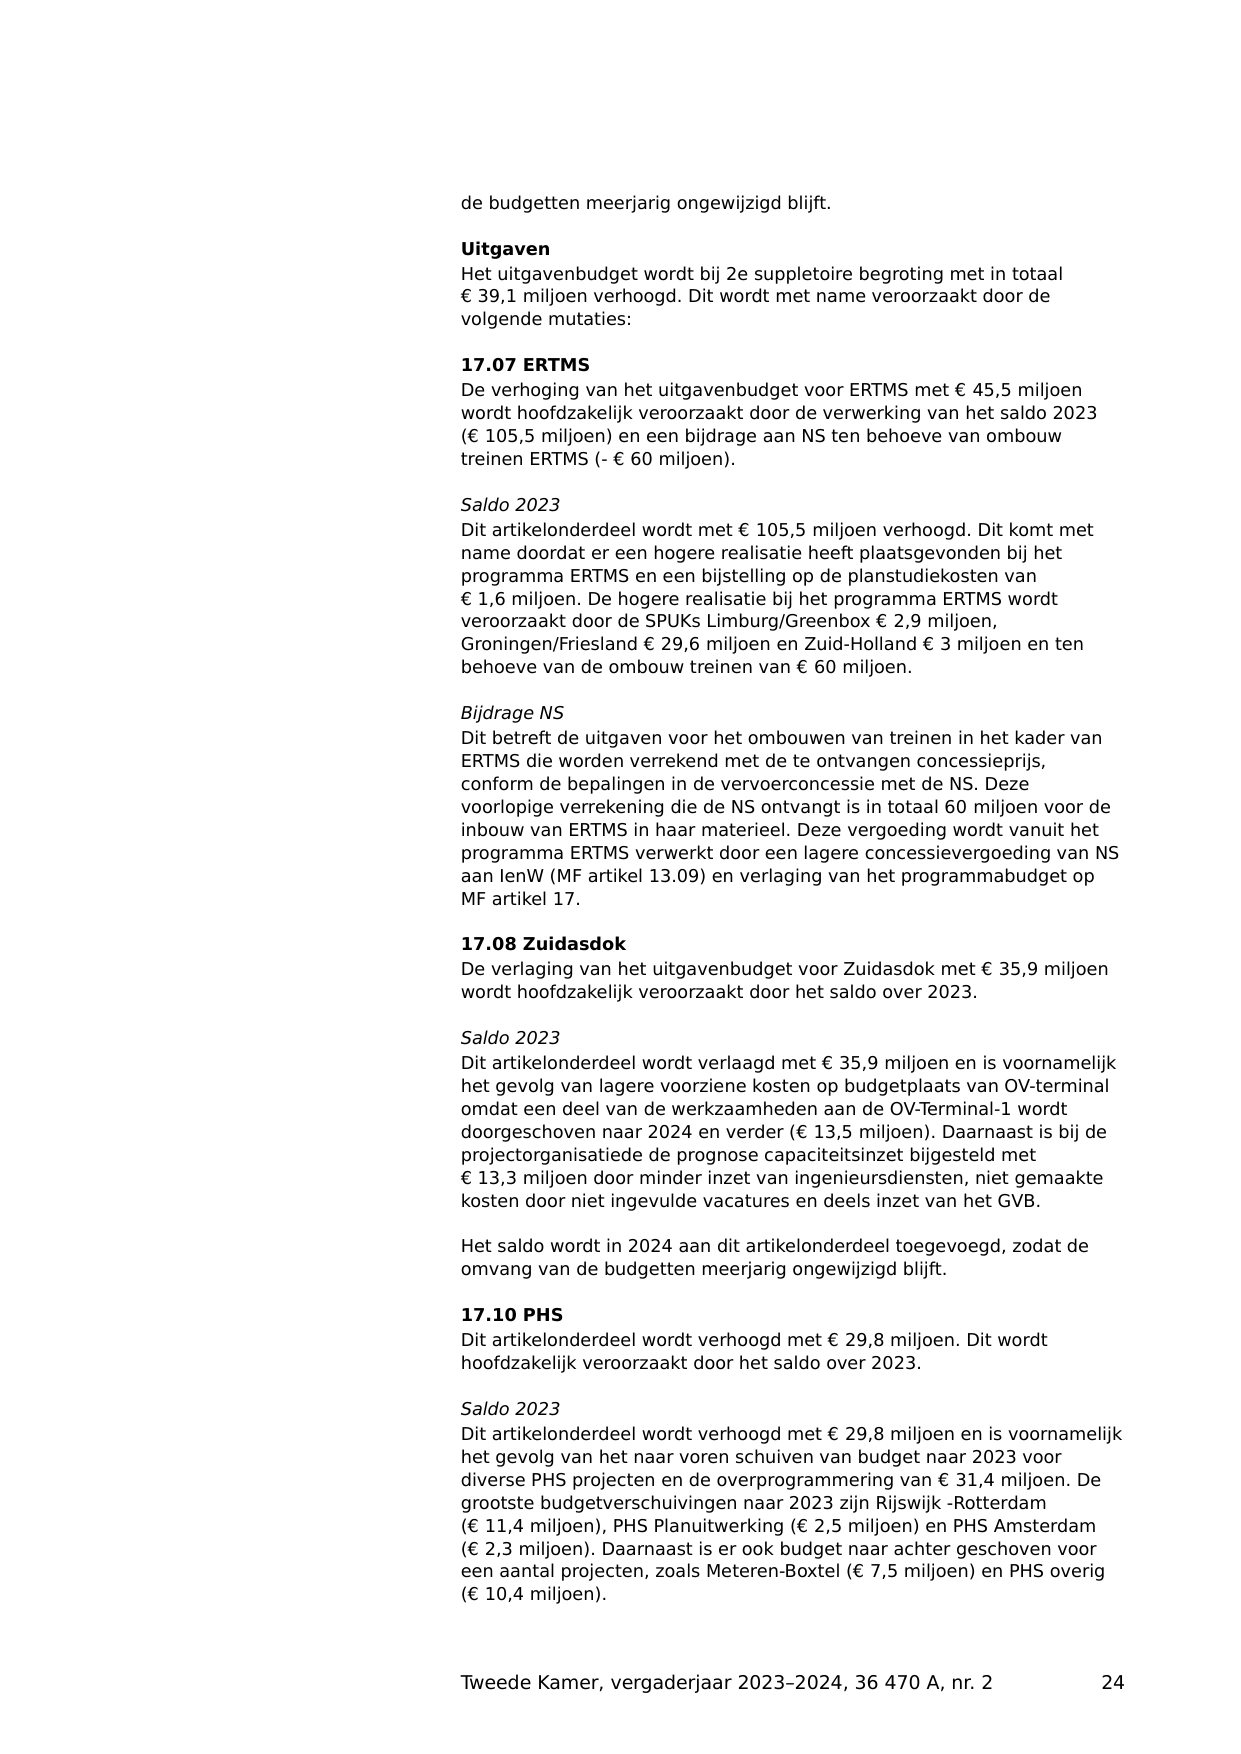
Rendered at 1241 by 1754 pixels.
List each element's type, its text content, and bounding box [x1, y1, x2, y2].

text Dit artikelonderdeel wordt verhoogd met € 29,8 miljoen en is voornamelijk het gevolg van het naar voren schuiven van budget naar 2023 voor diverse PHS projecten en de overprogrammering van € 31,4 miljoen. De grootste budgetverschuivingen naar 2023 zijn Rijswijk -Rotterdam (€ 11,4 miljoen), PHS Planuitwerking (€ 2,5 miljoen) en PHS Amsterdam (€ 2,3 miljoen). Daarnaast is er ook budget naar achter geschoven voor een aantal projecten, zoals Meteren-Boxtel (€ 7,5 miljoen) en PHS overig (€ 10,4 miljoen). [461, 1422, 1125, 1605]
text Saldo 2023 [461, 1026, 1125, 1049]
text Dit artikelonderdeel wordt verlaagd met € 35,9 miljoen en is voornamelijk het gevolg van lagere voorziene kosten op budgetplaats van OV-terminal omdat een deel van de werkzaamheden aan de OV-Terminal-1 wordt doorgeschoven naar 2024 en verder (€ 13,5 miljoen). Daarnaast is bij de projectorganisatiede de prognose capaciteitsinzet bijgesteld met € 13,3 miljoen door minder inzet van ingenieursdiensten, niet gemaakte kosten door niet ingevulde vacatures en deels inzet van het GVB. [461, 1051, 1125, 1212]
text 17.10 PHS [461, 1303, 1125, 1326]
text Bijdrage NS [461, 701, 1125, 724]
text Saldo 2023 [461, 493, 1125, 516]
text Dit betreft de uitgaven voor het ombouwen van treinen in het kader van ERTMS die worden verrekend met de te ontvangen concessieprijs, conform de bepalingen in de vervoerconcessie met de NS. Deze voorlopige verrekening die de NS ontvangt is in totaal 60 miljoen voor de inbouw van ERTMS in haar materieel. Deze vergoeding wordt vanuit het programma ERTMS verwerkt door een lagere concessievergoeding van NS aan IenW (MF artikel 13.09) en verlaging van het programmabudget op MF artikel 17. [461, 726, 1125, 909]
text 17.07 ERTMS [461, 353, 1125, 376]
text 17.08 Zuidasdok [461, 932, 1125, 955]
text Uitgaven [461, 237, 1125, 259]
text Het saldo wordt in 2024 aan dit artikelonderdeel toegevoegd, zodat de omvang van de budgetten meerjarig ongewijzigd blijft. [461, 1234, 1125, 1280]
text Dit artikelonderdeel wordt verhoogd met € 29,8 miljoen. Dit wordt hoofdzakelijk veroorzaakt door het saldo over 2023. [461, 1328, 1125, 1374]
text Dit artikelonderdeel wordt met € 105,5 miljoen verhoogd. Dit komt met name doordat er een hogere realisatie heeft plaatsgevonden bij het programma ERTMS en een bijstelling op de planstudiekosten van € 1,6 miljoen. De hogere realisatie bij het programma ERTMS wordt veroorzaakt door de SPUKs Limburg/Greenbox € 2,9 miljoen, Groningen/Friesland € 29,6 miljoen en Zuid-Holland € 3 miljoen en ten behoeve van de ombouw treinen van € 60 miljoen. [461, 518, 1125, 678]
text Het uitgavenbudget wordt bij 2e suppletoire begroting met in totaal € 39,1 miljoen verhoogd. Dit wordt met name veroorzaakt door de volgende mutaties: [461, 262, 1125, 330]
text De verlaging van het uitgavenbudget voor Zuidasdok met € 35,9 miljoen wordt hoofdzakelijk veroorzaakt door het saldo over 2023. [461, 957, 1125, 1003]
text de budgetten meerjarig ongewijzigd blijft. [461, 191, 1125, 214]
text Saldo 2023 [461, 1397, 1125, 1420]
text De verhoging van het uitgavenbudget voor ERTMS met € 45,5 miljoen wordt hoofdzakelijk veroorzaakt door de verwerking van het saldo 2023 (€ 105,5 miljoen) en een bijdrage aan NS ten behoeve van ombouw treinen ERTMS (- € 60 miljoen). [461, 378, 1125, 470]
